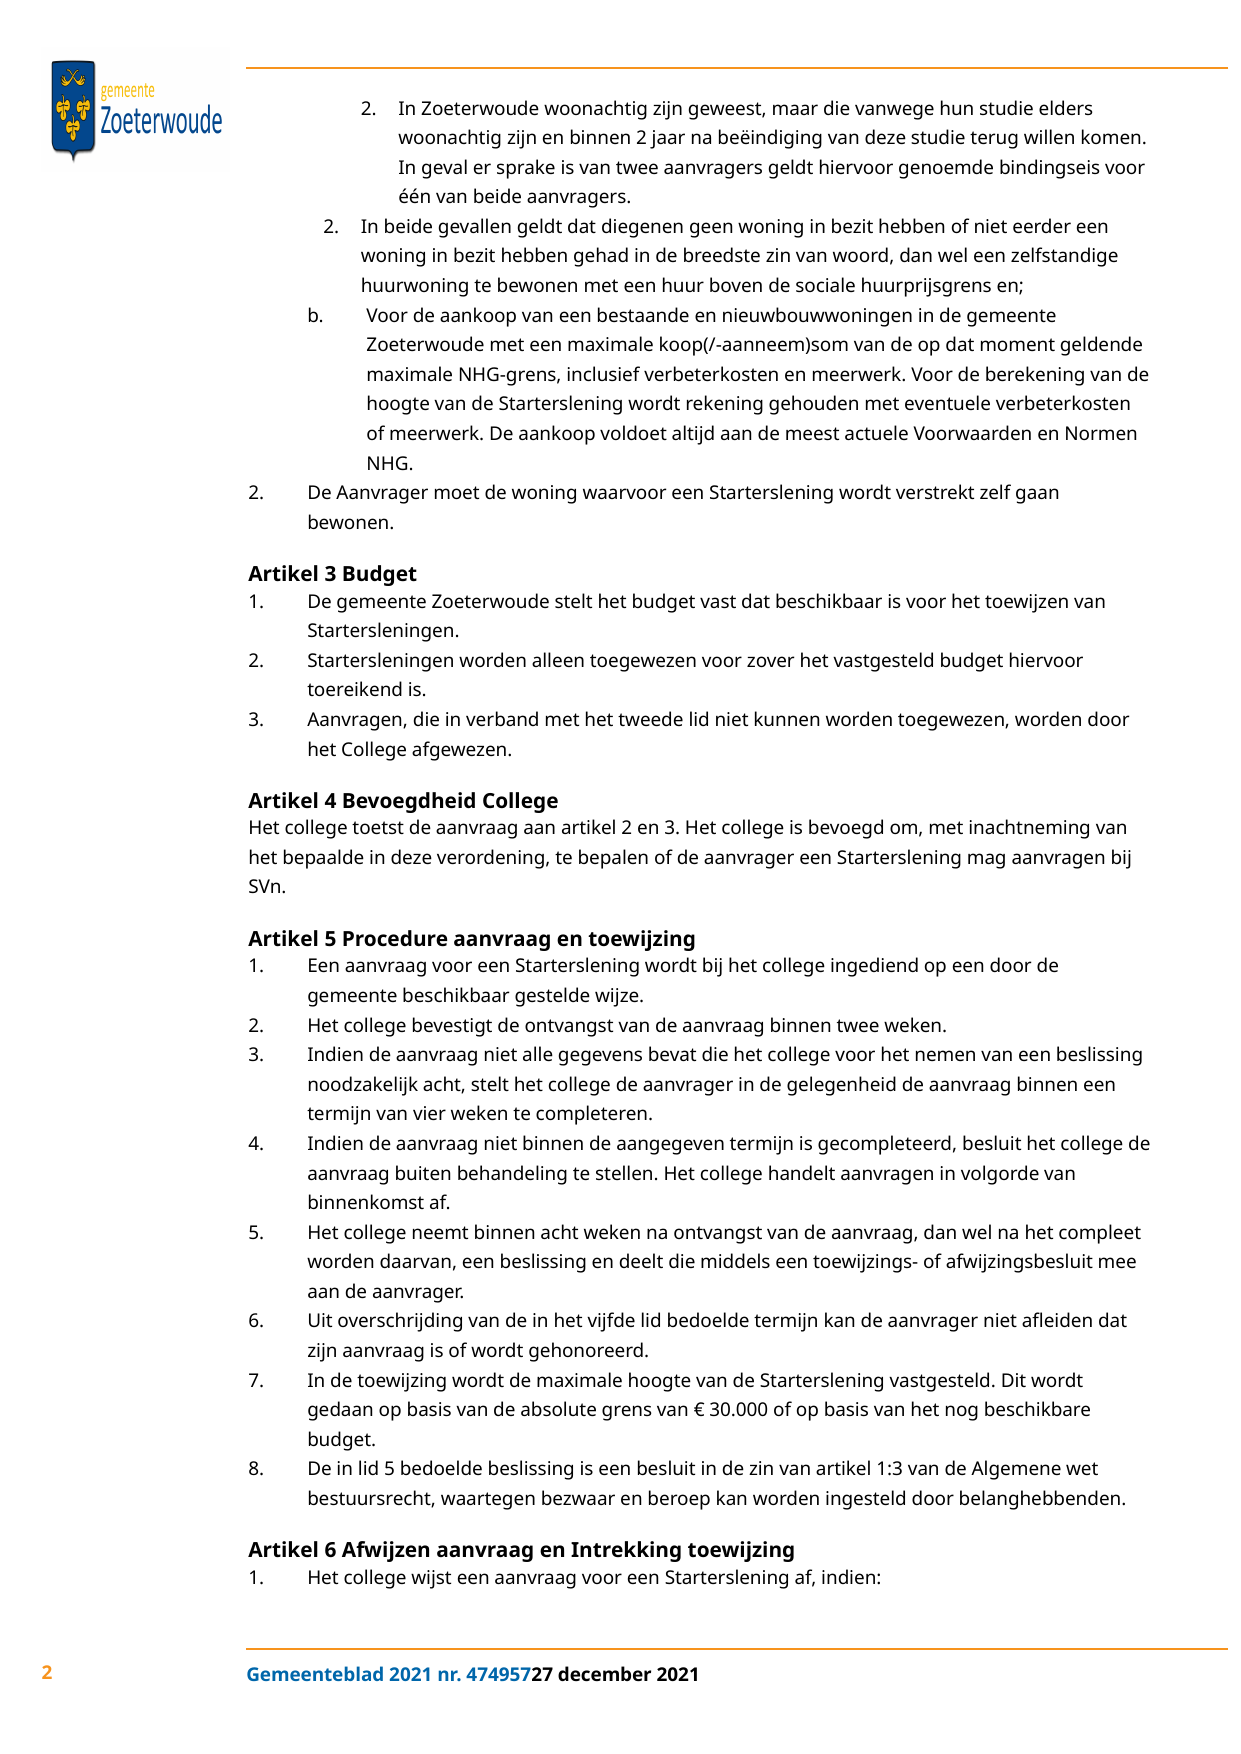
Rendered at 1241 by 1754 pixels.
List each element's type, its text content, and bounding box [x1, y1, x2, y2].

text Artikel 6 Afwijzen aanvraag en Intrekking toewijzing [248, 1536, 1152, 1564]
list In Zoeterwoude woonachtig zijn geweest, maar die vanwege hun studie elders woonachtig zijn en binnen 2 jaar na beëindiging van deze studie terug willen komen. In geval er sprake is van twee aanvragers geldt hiervoor genoemde bindingseis voor één van beide aanvragers. [361, 95, 1152, 209]
list Indien de aanvraag niet binnen de aangegeven termijn is gecompleteerd, besluit het college de aanvraag buiten behandeling te stellen. Het college handelt aanvragen in volgorde van binnenkomst af. [248, 1130, 1152, 1215]
list Voor de aankoop van een bestaande en nieuwbouwwoningen in de gemeente Zoeterwoude met een maximale koop(/-aanneem)som van de op dat moment geldende maximale NHG-grens, inclusief verbeterkosten en meerwerk. Voor de berekening van de hoogte van de Starterslening wordt rekening gehouden met eventuele verbeterkosten of meerwerk. De aankoop voldoet altijd aan de meest actuele Voorwaarden en Normen NHG. [307, 302, 1152, 476]
list Aanvragen, die in verband met het tweede lid niet kunnen worden toegewezen, worden door het College afgewezen. [248, 706, 1152, 761]
list In de toewijzing wordt de maximale hoogte van de Starterslening vastgesteld. Dit wordt gedaan op basis van de absolute grens van € 30.000 of op basis van het nog beschikbare budget. [248, 1367, 1152, 1452]
list De gemeente Zoeterwoude stelt het budget vast dat beschikbaar is voor het toewijzen van Startersleningen. [248, 588, 1152, 643]
list In beide gevallen geldt dat diegenen geen woning in bezit hebben of niet eerder een woning in bezit hebben gehad in de breedste zin van woord, dan wel een zelfstandige huurwoning te bewonen met een huur boven de sociale huurprijsgrens en; [323, 213, 1152, 298]
text Artikel 4 Bevoegdheid College [248, 786, 1152, 814]
list Startersleningen worden alleen toegewezen voor zover het vastgesteld budget hiervoor toereikend is. [248, 647, 1152, 702]
list Indien de aanvraag niet alle gegevens bevat die het college voor het nemen van een beslissing noodzakelijk acht, stelt het college de aanvrager in de gelegenheid de aanvraag binnen een termijn van vier weken te completeren. [248, 1041, 1152, 1126]
list De in lid 5 bedoelde beslissing is een besluit in de zin van artikel 1:3 van de Algemene wet bestuursrecht, waartegen bezwaar en beroep kan worden ingesteld door belanghebbenden. [248, 1456, 1152, 1511]
list Het college bevestigt de ontvangst van de aanvraag binnen twee weken. [248, 1012, 1152, 1037]
list Het college neemt binnen acht weken na ontvangst van de aanvraag, dan wel na het compleet worden daarvan, een beslissing en deelt die middels een toewijzings- of afwijzingsbesluit mee aan de aanvrager. [248, 1219, 1152, 1304]
list Het college wijst een aanvraag voor een Starterslening af, indien: [248, 1564, 1152, 1590]
list Een aanvraag voor een Starterslening wordt bij het college ingediend op een door de gemeente beschikbaar gestelde wijze. [248, 953, 1152, 1008]
picture [41, 47, 231, 172]
text Artikel 5 Procedure aanvraag en toewijzing [248, 924, 1152, 953]
text Artikel 3 Budget [248, 559, 1152, 588]
list Uit overschrijding van de in het vijfde lid bedoelde termijn kan de aanvrager niet afleiden dat zijn aanvraag is of wordt gehonoreerd. [248, 1308, 1152, 1363]
text Het college toetst de aanvraag aan artikel 2 en 3. Het college is bevoegd om, met inachtneming van het bepaalde in deze verordening, te bepalen of de aanvrager een Starterslening mag aanvragen bij SVn. [248, 814, 1152, 899]
list De Aanvrager moet de woning waarvoor een Starterslening wordt verstrekt zelf gaan bewonen. [248, 479, 1152, 535]
